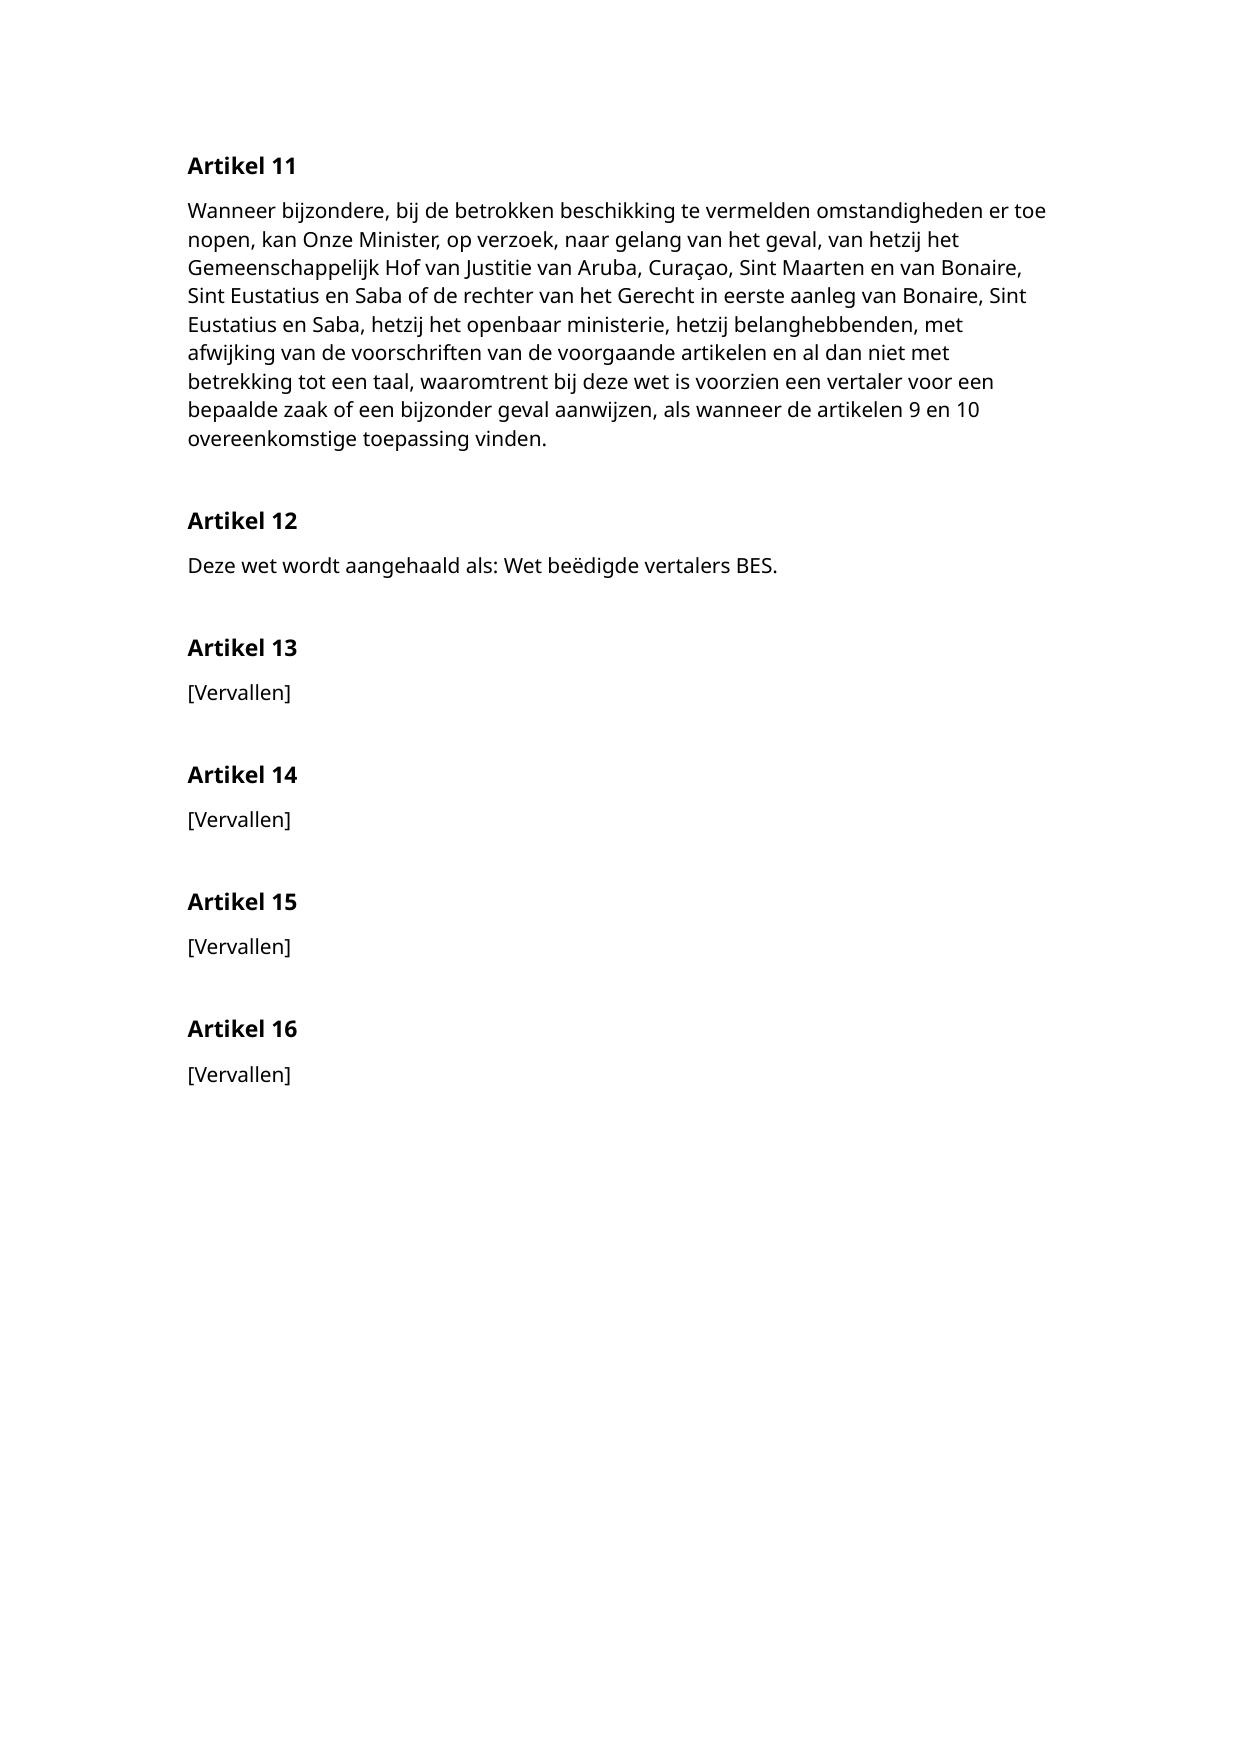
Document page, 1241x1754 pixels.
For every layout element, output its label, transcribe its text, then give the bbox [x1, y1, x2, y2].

text [Vervallen] [187, 932, 1053, 961]
subtitle Artikel 11 [187, 150, 1053, 181]
subtitle Artikel 12 [187, 505, 1053, 536]
subtitle Artikel 13 [187, 632, 1053, 663]
subtitle Artikel 16 [187, 1013, 1053, 1045]
text [Vervallen] [187, 805, 1053, 834]
text [Vervallen] [187, 1060, 1053, 1088]
text [Vervallen] [187, 678, 1053, 707]
subtitle Artikel 14 [187, 759, 1053, 790]
subtitle Artikel 15 [187, 886, 1053, 917]
text Deze wet wordt aangehaald als: Wet beëdigde vertalers BES. [187, 551, 1053, 579]
text Wanneer bijzondere, bij de betrokken beschikking te vermelden omstandigheden er toe nopen, kan Onze Minister, op verzoek, naar gelang van het geval, van hetzij het Gemeenschappelijk Hof van Justitie van Aruba, Curaçao, Sint Maarten en van Bonaire, Sint Eustatius en Saba of de rechter van het Gerecht in eerste aanleg van Bonaire, Sint Eustatius en Saba, hetzij het openbaar ministerie, hetzij belanghebbenden, met afwijking van de voorschriften van de voorgaande artikelen en al dan niet met betrekking tot een taal, waaromtrent bij deze wet is voorzien een vertaler voor een bepaalde zaak of een bijzonder geval aanwijzen, als wanneer de artikelen 9 en 10 overeenkomstige toepassing vinden. [187, 196, 1053, 452]
